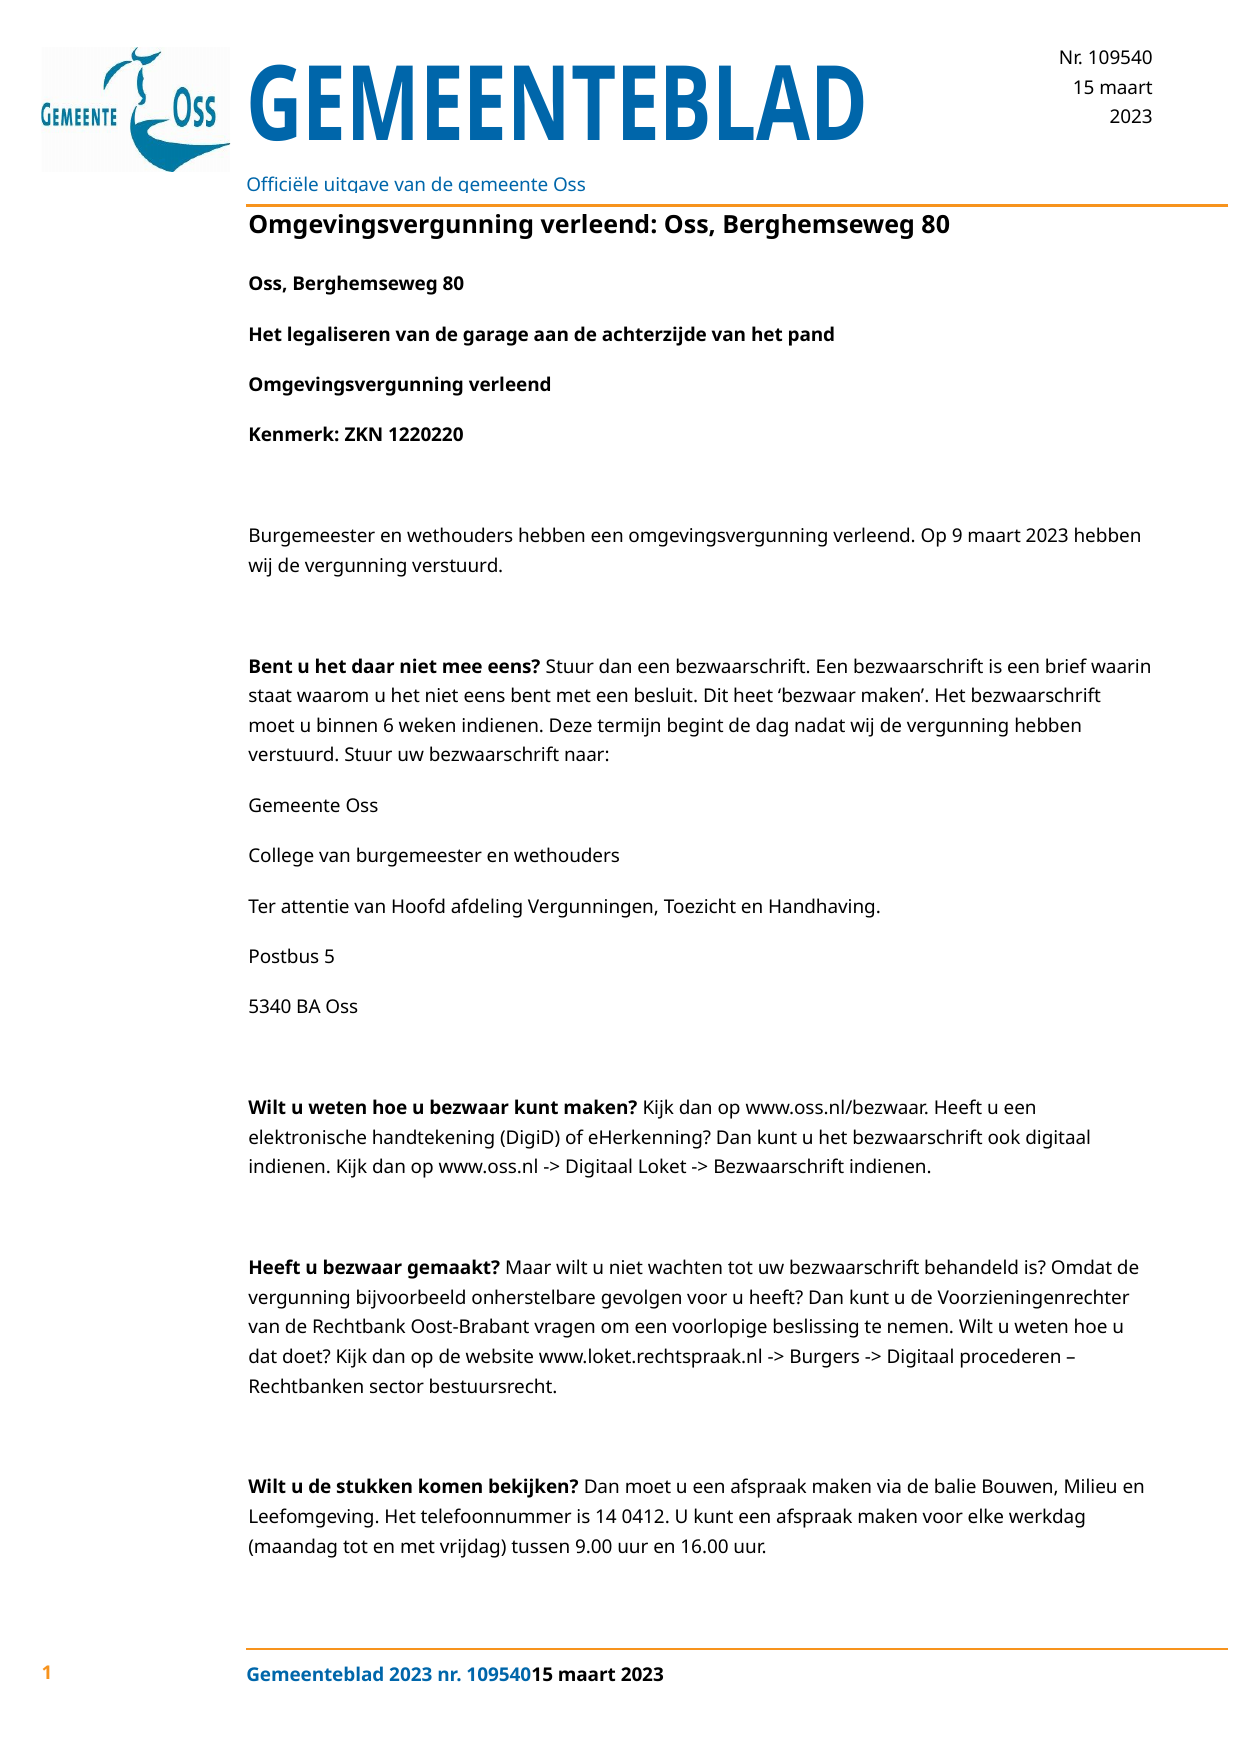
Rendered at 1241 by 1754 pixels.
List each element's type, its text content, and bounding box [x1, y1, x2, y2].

text Omgevingsvergunning verleend [248, 371, 1152, 397]
text Heeft u bezwaar gemaakt? Maar wilt u niet wachten tot uw bezwaarschrift behandeld is? Omdat de vergunning bijvoorbeeld onherstelbare gevolgen voor u heeft? Dan kunt u de Voorzieningenrechter van de Rechtbank Oost-Brabant vragen om een voorlopige beslissing te nemen. Wilt u weten hoe u dat doet? Kijk dan op de website www.loket.rechtspraak.nl -> Burgers -> Digitaal procederen – Rechtbanken sector bestuursrecht. [248, 1254, 1152, 1398]
text 5340 BA Oss [248, 994, 1152, 1019]
text Oss, Berghemseweg 80 [248, 270, 1152, 296]
picture [41, 47, 231, 172]
text Kenmerk: ZKN 1220220 [248, 422, 1152, 447]
text Omgevingsvergunning verleend: Oss, Berghemseweg 80 [248, 207, 1152, 241]
text Wilt u de stukken komen bekijken? Dan moet u een afspraak maken via de balie Bouwen, Milieu en Leefomgeving. Het telefoonnummer is 14 0412. U kunt een afspraak maken voor elke werkdag (maandag tot en met vrijdag) tussen 9.00 uur en 16.00 uur. [248, 1474, 1152, 1558]
text College van burgemeester en wethouders [248, 842, 1152, 868]
text Postbus 5 [248, 943, 1152, 969]
text Bent u het daar niet mee eens? Stuur dan een bezwaarschrift. Een bezwaarschrift is een brief waarin staat waarom u het niet eens bent met een besluit. Dit heet ‘bezwaar maken’. Het bezwaarschrift moet u binnen 6 weken indienen. Deze termijn begint de dag nadat wij de vergunning hebben verstuurd. Stuur uw bezwaarschrift naar: [248, 653, 1152, 767]
text Wilt u weten hoe u bezwaar kunt maken? Kijk dan op www.oss.nl/bezwaar. Heeft u een elektronische handtekening (DigiD) of eHerkenning? Dan kunt u het bezwaarschrift ook digitaal indienen. Kijk dan op www.oss.nl -> Digitaal Loket -> Bezwaarschrift indienen. [248, 1094, 1152, 1179]
text Het legaliseren van de garage aan de achterzijde van het pand [248, 321, 1152, 346]
text Gemeente Oss [248, 792, 1152, 818]
text Ter attentie van Hoofd afdeling Vergunningen, Toezicht en Handhaving. [248, 893, 1152, 918]
text Burgemeester en wethouders hebben een omgevingsvergunning verleend. Op 9 maart 2023 hebben wij de vergunning verstuurd. [248, 522, 1152, 578]
